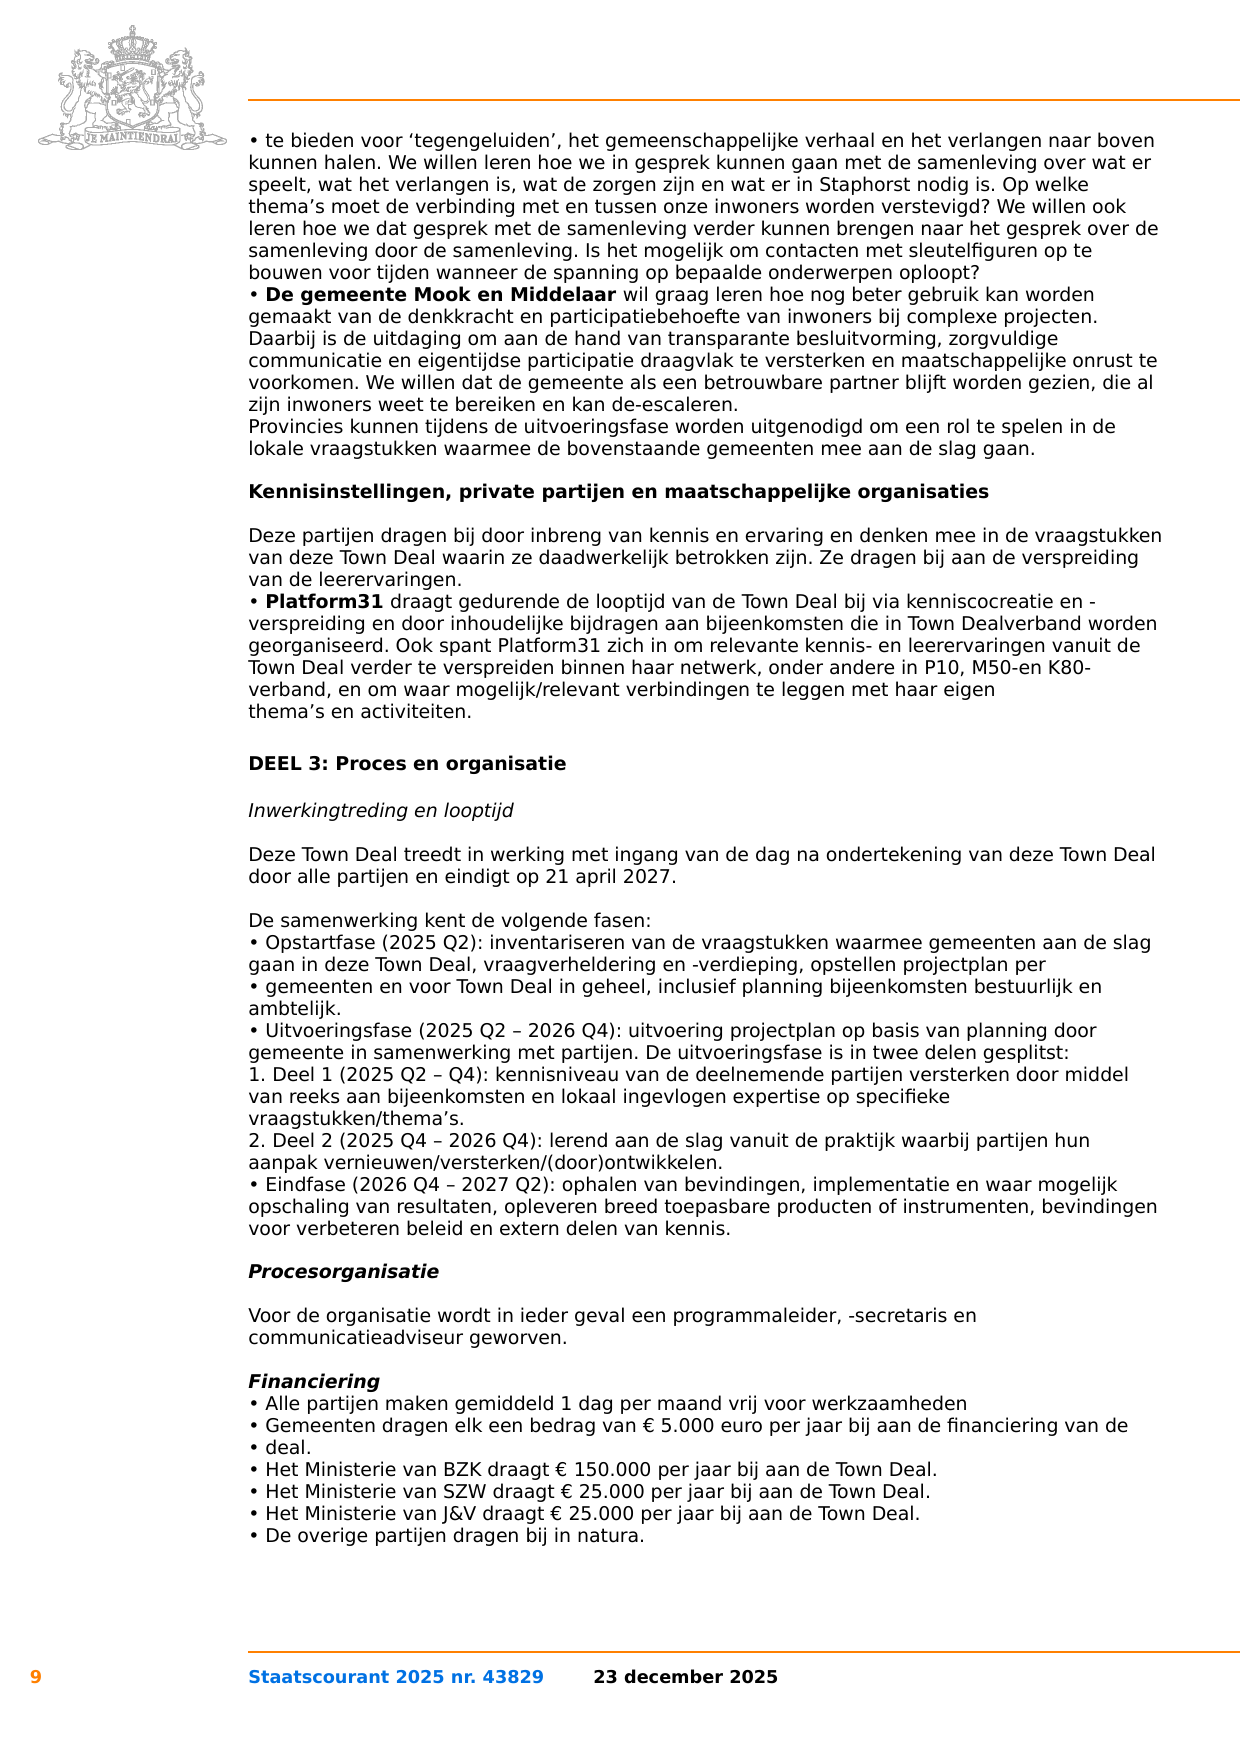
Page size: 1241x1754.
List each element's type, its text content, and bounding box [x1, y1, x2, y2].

text • Opstartfase (2025 Q2): inventariseren van de vraagstukken waarmee gemeenten aan de slag gaan in deze Town Deal, vraagverheldering en -verdieping, opstellen projectplan per [248, 932, 1163, 976]
text De samenwerking kent de volgende fasen: [248, 910, 1163, 932]
subtitle Inwerkingtreding en looptijd [248, 800, 1163, 822]
text • De overige partijen dragen bij in natura. [248, 1525, 1163, 1547]
subtitle DEEL 3: Proces en organisatie [248, 753, 1163, 775]
text Voor de organisatie wordt in ieder geval een programmaleider, -secretaris en communicatieadviseur geworven. [248, 1305, 1163, 1349]
text • Uitvoeringsfase (2025 Q2 – 2026 Q4): uitvoering projectplan op basis van planning door gemeente in samenwerking met partijen. De uitvoeringsfase is in twee delen gesplitst: [248, 1020, 1163, 1064]
text • te bieden voor ‘tegengeluiden’, het gemeenschappelijke verhaal en het verlangen naar boven kunnen halen. We willen leren hoe we in gesprek kunnen gaan met de samenleving over wat er speelt, wat het verlangen is, wat de zorgen zijn en wat er in Staphorst nodig is. Op welke thema’s moet de verbinding met en tussen onze inwoners worden verstevigd? We willen ook leren hoe we dat gesprek met de samenleving verder kunnen brengen naar het gesprek over de samenleving door de samenleving. Is het mogelijk om contacten met sleutelfiguren op te bouwen voor tijden wanneer de spanning op bepaalde onderwerpen oploopt? [248, 130, 1163, 284]
text • deal. [248, 1437, 1163, 1459]
picture [38, 25, 227, 150]
text • Het Ministerie van BZK draagt € 150.000 per jaar bij aan de Town Deal. [248, 1459, 1163, 1481]
text • De gemeente Mook en Middelaar wil graag leren hoe nog beter gebruik kan worden gemaakt van de denkkracht en participatiebehoefte van inwoners bij complexe projecten. Daarbij is de uitdaging om aan de hand van transparante besluitvorming, zorgvuldige communicatie en eigentijdse participatie draagvlak te versterken en maatschappelijke onrust te voorkomen. We willen dat de gemeente als een betrouwbare partner blijft worden gezien, die al zijn inwoners weet te bereiken en kan de-escaleren. [248, 284, 1163, 416]
text Provincies kunnen tijdens de uitvoeringsfase worden uitgenodigd om een rol te spelen in de lokale vraagstukken waarmee de bovenstaande gemeenten mee aan de slag gaan. [248, 416, 1163, 459]
text 1. Deel 1 (2025 Q2 – Q4): kennisniveau van de deelnemende partijen versterken door middel van reeks aan bijeenkomsten en lokaal ingevlogen expertise op specifieke vraagstukken/thema’s. [248, 1064, 1163, 1129]
text • Het Ministerie van SZW draagt € 25.000 per jaar bij aan de Town Deal. [248, 1481, 1163, 1503]
text 2. Deel 2 (2025 Q4 – 2026 Q4): lerend aan de slag vanuit de praktijk waarbij partijen hun aanpak vernieuwen/versterken/(door)ontwikkelen. [248, 1129, 1163, 1173]
text • Platform31 draagt gedurende de looptijd van de Town Deal bij via kenniscocreatie en - verspreiding en door inhoudelijke bijdragen aan bijeenkomsten die in Town Dealverband worden georganiseerd. Ook spant Platform31 zich in om relevante kennis- en leerervaringen vanuit de Town Deal verder te verspreiden binnen haar netwerk, onder andere in P10, M50-en K80-verband, en om waar mogelijk/relevant verbindingen te leggen met haar eigen [248, 591, 1163, 701]
subtitle Kennisinstellingen, private partijen en maatschappelijke organisaties [248, 481, 1163, 503]
subtitle Procesorganisatie [248, 1261, 1163, 1283]
text • Gemeenten dragen elk een bedrag van € 5.000 euro per jaar bij aan de financiering van de [248, 1415, 1163, 1437]
text • Eindfase (2026 Q4 – 2027 Q2): ophalen van bevindingen, implementatie en waar mogelijk opschaling van resultaten, opleveren breed toepasbare producten of instrumenten, bevindingen voor verbeteren beleid en extern delen van kennis. [248, 1173, 1163, 1239]
text Deze Town Deal treedt in werking met ingang van de dag na ondertekening van deze Town Deal door alle partijen en eindigt op 21 april 2027. [248, 844, 1163, 888]
text • gemeenten en voor Town Deal in geheel, inclusief planning bijeenkomsten bestuurlijk en ambtelijk. [248, 976, 1163, 1020]
text • Alle partijen maken gemiddeld 1 dag per maand vrij voor werkzaamheden [248, 1393, 1163, 1415]
text • Het Ministerie van J&V draagt € 25.000 per jaar bij aan de Town Deal. [248, 1503, 1163, 1525]
subtitle Financiering [248, 1371, 1163, 1393]
text thema’s en activiteiten. [248, 701, 1163, 723]
text Deze partijen dragen bij door inbreng van kennis en ervaring en denken mee in de vraagstukken van deze Town Deal waarin ze daadwerkelijk betrokken zijn. Ze dragen bij aan de verspreiding van de leerervaringen. [248, 525, 1163, 591]
